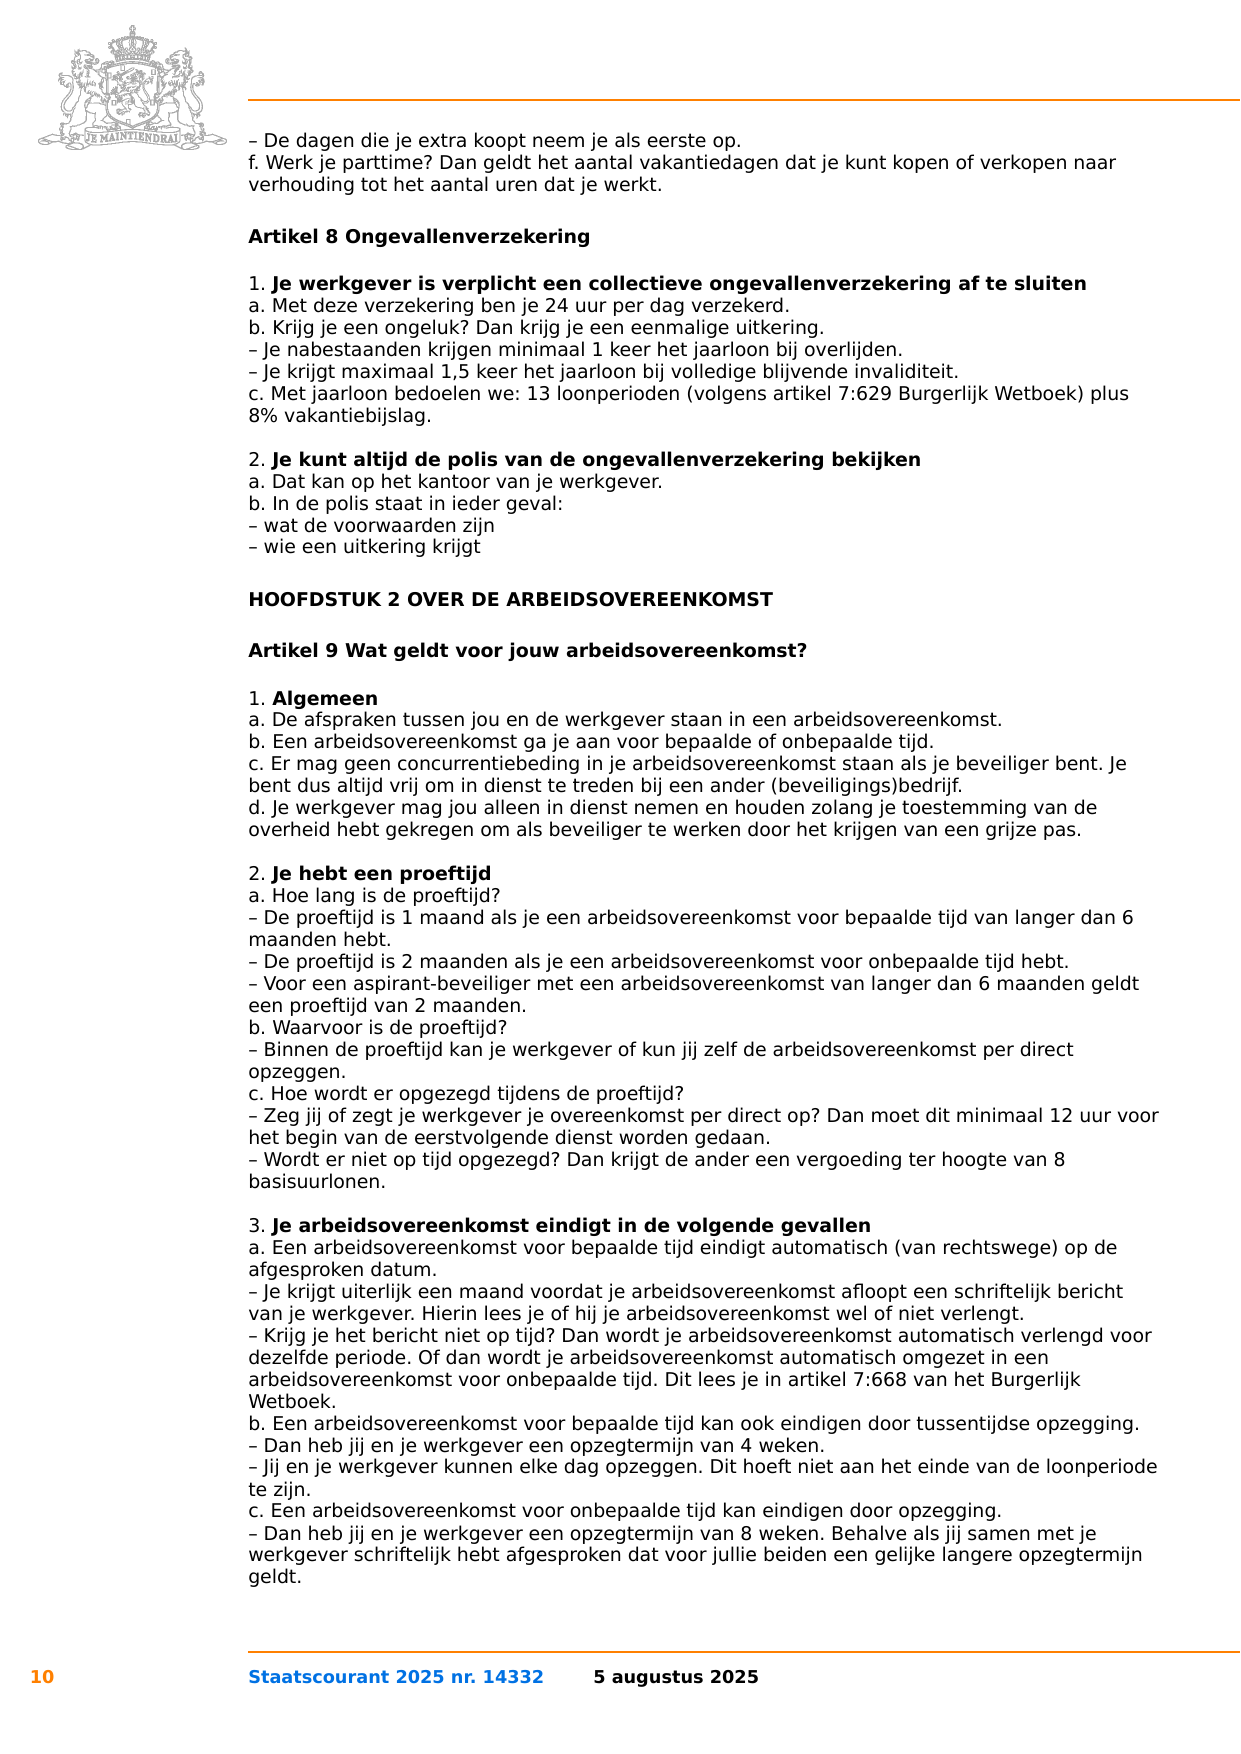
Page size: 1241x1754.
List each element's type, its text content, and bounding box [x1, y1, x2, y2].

text – De dagen die je extra koopt neem je als eerste op. [248, 130, 1163, 152]
text – Jij en je werkgever kunnen elke dag opzeggen. Dit hoeft niet aan het einde van de loonperiode te zijn. [248, 1456, 1163, 1500]
text b. In de polis staat in ieder geval: [248, 492, 1163, 514]
text a. Een arbeidsovereenkomst voor bepaalde tijd eindigt automatisch (van rechtswege) op de afgesproken datum. [248, 1237, 1163, 1281]
subtitle Artikel 9 Wat geldt voor jouw arbeidsovereenkomst? [248, 640, 1163, 662]
subtitle Artikel 8 Ongevallenverzekering [248, 226, 1163, 248]
text 2. Je kunt altijd de polis van de ongevallenverzekering bekijken [248, 448, 1163, 471]
text a. Dat kan op het kantoor van je werkgever. [248, 471, 1163, 492]
text – Binnen de proeftijd kan je werkgever of kun jij zelf de arbeidsovereenkomst per direct opzeggen. [248, 1039, 1163, 1083]
text b. Een arbeidsovereenkomst ga je aan voor bepaalde of onbepaalde tijd. [248, 731, 1163, 753]
text – wie een uitkering krijgt [248, 536, 1163, 558]
text – Dan heb jij en je werkgever een opzegtermijn van 4 weken. [248, 1434, 1163, 1456]
subtitle HOOFDSTUK 2 OVER DE ARBEIDSOVEREENKOMST [248, 588, 1163, 610]
text f. Werk je parttime? Dan geldt het aantal vakantiedagen dat je kunt kopen of verkopen naar verhouding tot het aantal uren dat je werkt. [248, 152, 1163, 196]
text b. Een arbeidsovereenkomst voor bepaalde tijd kan ook eindigen door tussentijdse opzegging. [248, 1412, 1163, 1434]
text – wat de voorwaarden zijn [248, 514, 1163, 536]
text – Je nabestaanden krijgen minimaal 1 keer het jaarloon bij overlijden. [248, 339, 1163, 361]
text – Krijg je het bericht niet op tijd? Dan wordt je arbeidsovereenkomst automatisch verlengd voor dezelfde periode. Of dan wordt je arbeidsovereenkomst automatisch omgezet in een arbeidsovereenkomst voor onbepaalde tijd. Dit lees je in artikel 7:668 van het Burgerlijk Wetboek. [248, 1324, 1163, 1412]
text b. Waarvoor is de proeftijd? [248, 1017, 1163, 1039]
text c. Er mag geen concurrentiebeding in je arbeidsovereenkomst staan als je beveiliger bent. Je bent dus altijd vrij om in dienst te treden bij een ander (beveiligings)bedrijf. [248, 753, 1163, 797]
text a. Hoe lang is de proeftijd? [248, 885, 1163, 907]
text c. Een arbeidsovereenkomst voor onbepaalde tijd kan eindigen door opzegging. [248, 1500, 1163, 1522]
text 2. Je hebt een proeftijd [248, 863, 1163, 885]
text 3. Je arbeidsovereenkomst eindigt in de volgende gevallen [248, 1215, 1163, 1237]
text d. Je werkgever mag jou alleen in dienst nemen en houden zolang je toestemming van de overheid hebt gekregen om als beveiliger te werken door het krijgen van een grijze pas. [248, 797, 1163, 841]
text – Je krijgt uiterlijk een maand voordat je arbeidsovereenkomst afloopt een schriftelijk bericht van je werkgever. Hierin lees je of hij je arbeidsovereenkomst wel of niet verlengt. [248, 1281, 1163, 1324]
text 1. Algemeen [248, 687, 1163, 709]
text – Dan heb jij en je werkgever een opzegtermijn van 8 weken. Behalve als jij samen met je werkgever schriftelijk hebt afgesproken dat voor jullie beiden een gelijke langere opzegtermijn geldt. [248, 1522, 1163, 1588]
text – De proeftijd is 1 maand als je een arbeidsovereenkomst voor bepaalde tijd van langer dan 6 maanden hebt. [248, 907, 1163, 951]
text – De proeftijd is 2 maanden als je een arbeidsovereenkomst voor onbepaalde tijd hebt. [248, 951, 1163, 973]
text b. Krijg je een ongeluk? Dan krijg je een eenmalige uitkering. [248, 317, 1163, 339]
text – Voor een aspirant-beveiliger met een arbeidsovereenkomst van langer dan 6 maanden geldt een proeftijd van 2 maanden. [248, 973, 1163, 1017]
text a. Met deze verzekering ben je 24 uur per dag verzekerd. [248, 295, 1163, 317]
text 1. Je werkgever is verplicht een collectieve ongevallenverzekering af te sluiten [248, 273, 1163, 295]
picture [38, 25, 227, 150]
text – Je krijgt maximaal 1,5 keer het jaarloon bij volledige blijvende invaliditeit. [248, 361, 1163, 383]
text c. Met jaarloon bedoelen we: 13 loonperioden (volgens artikel 7:629 Burgerlijk Wetboek) plus 8% vakantiebijslag. [248, 383, 1163, 427]
text – Zeg jij of zegt je werkgever je overeenkomst per direct op? Dan moet dit minimaal 12 uur voor het begin van de eerstvolgende dienst worden gedaan. [248, 1105, 1163, 1149]
text – Wordt er niet op tijd opgezegd? Dan krijgt de ander een vergoeding ter hoogte van 8 basisuurlonen. [248, 1149, 1163, 1193]
text c. Hoe wordt er opgezegd tijdens de proeftijd? [248, 1083, 1163, 1105]
text a. De afspraken tussen jou en de werkgever staan in een arbeidsovereenkomst. [248, 709, 1163, 731]
